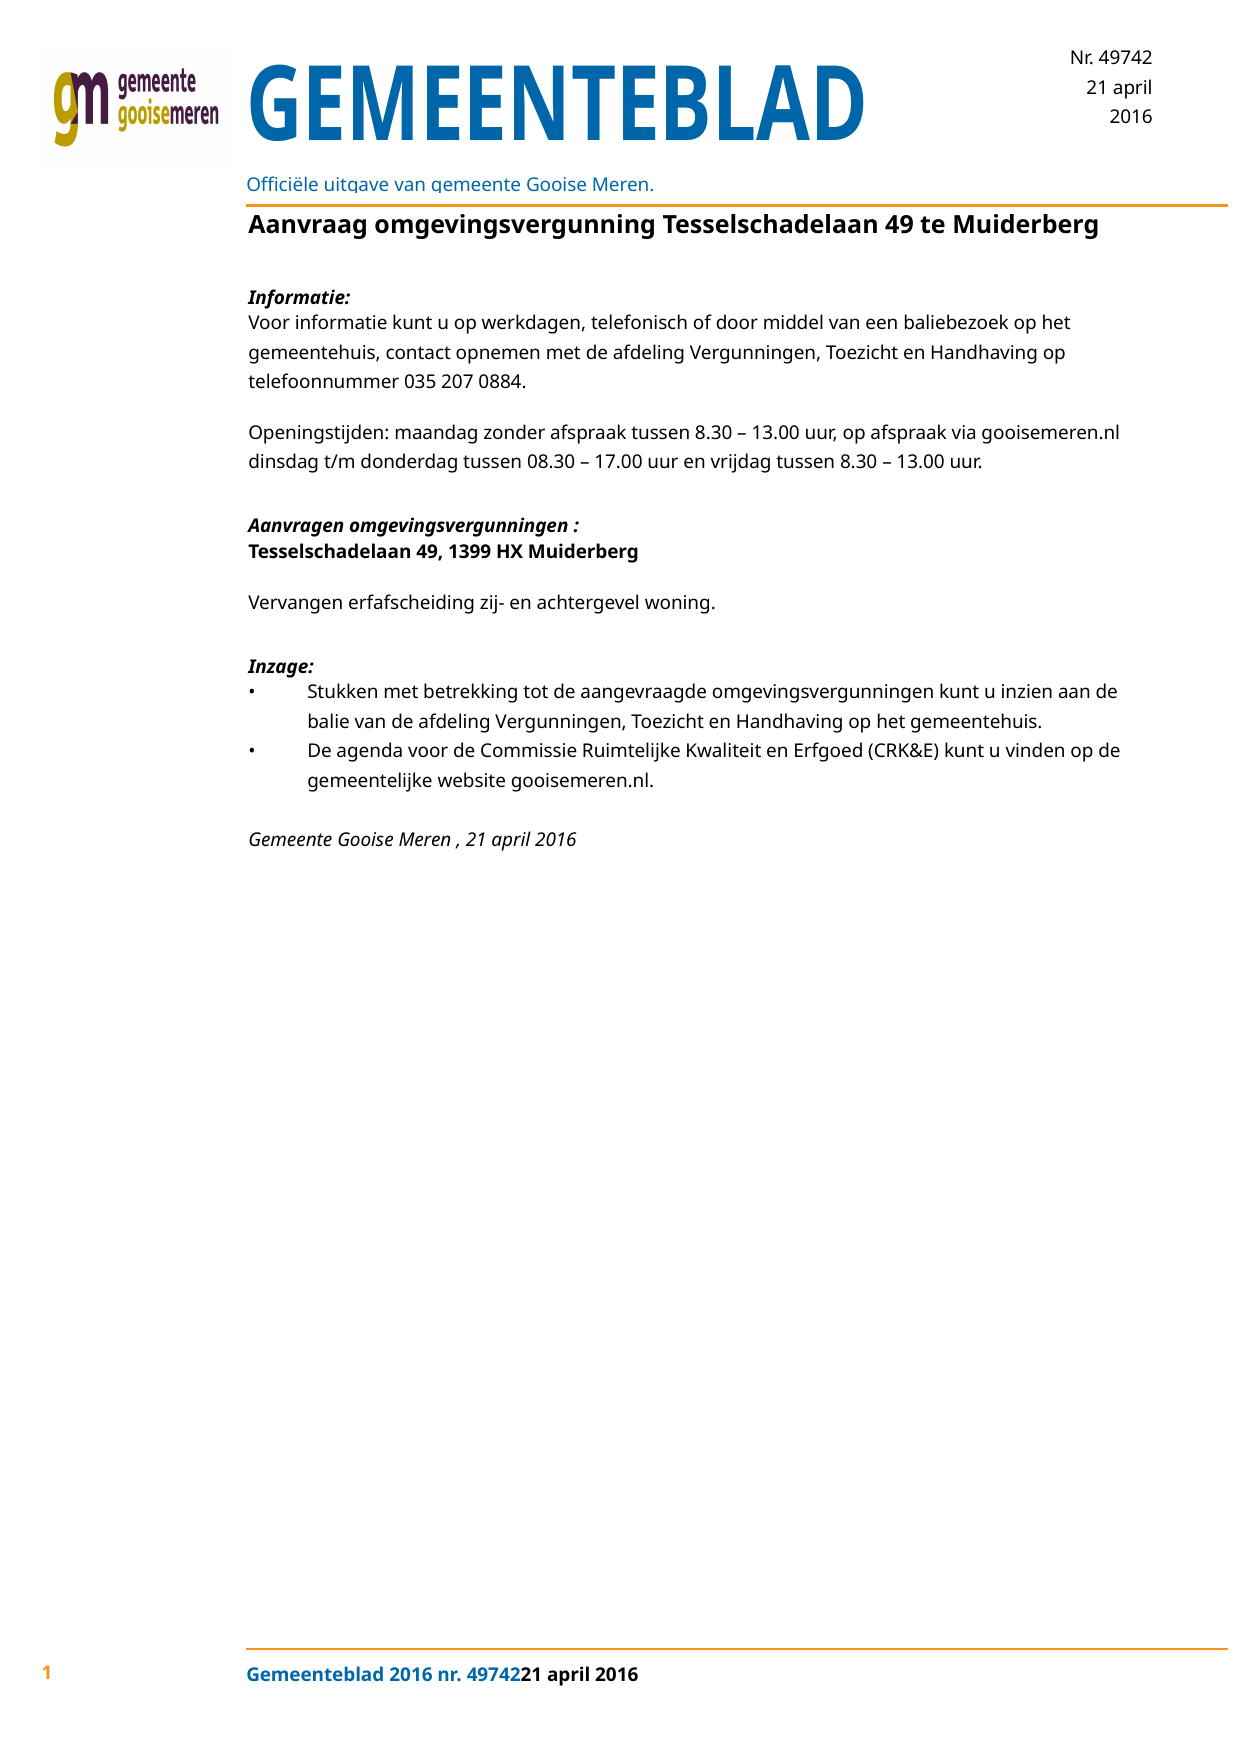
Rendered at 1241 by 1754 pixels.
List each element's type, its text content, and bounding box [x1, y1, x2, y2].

text Gemeente Gooise Meren , 21 april 2016 [248, 826, 1152, 852]
text Vervangen erfafscheiding zij- en achtergevel woning. [248, 589, 1152, 614]
text Informatie: [248, 284, 1152, 309]
text Tesselschadelaan 49, 1399 HX Muiderberg [248, 538, 1152, 564]
text Aanvragen omgevingsvergunningen : [248, 513, 1152, 538]
picture [41, 47, 231, 172]
text Voor informatie kunt u op werkdagen, telefonisch of door middel van een baliebezoek op het gemeentehuis, contact opnemen met de afdeling Vergunningen, Toezicht en Handhaving op telefoonnummer 035 207 0884. [248, 309, 1152, 394]
list De agenda voor de Commissie Ruimtelijke Kwaliteit en Erfgoed (CRK&E) kunt u vinden op de gemeentelijke website gooisemeren.nl. [248, 738, 1152, 793]
text Openingstijden: maandag zonder afspraak tussen 8.30 – 13.00 uur, op afspraak via gooisemeren.nl dinsdag t/m donderdag tussen 08.30 – 17.00 uur en vrijdag tussen 8.30 – 13.00 uur. [248, 419, 1152, 474]
list Stukken met betrekking tot de aangevraagde omgevingsvergunningen kunt u inzien aan de balie van de afdeling Vergunningen, Toezicht en Handhaving op het gemeentehuis. [248, 678, 1152, 734]
text Inzage: [248, 653, 1152, 678]
text Aanvraag omgevingsvergunning Tesselschadelaan 49 te Muiderberg [248, 207, 1152, 241]
